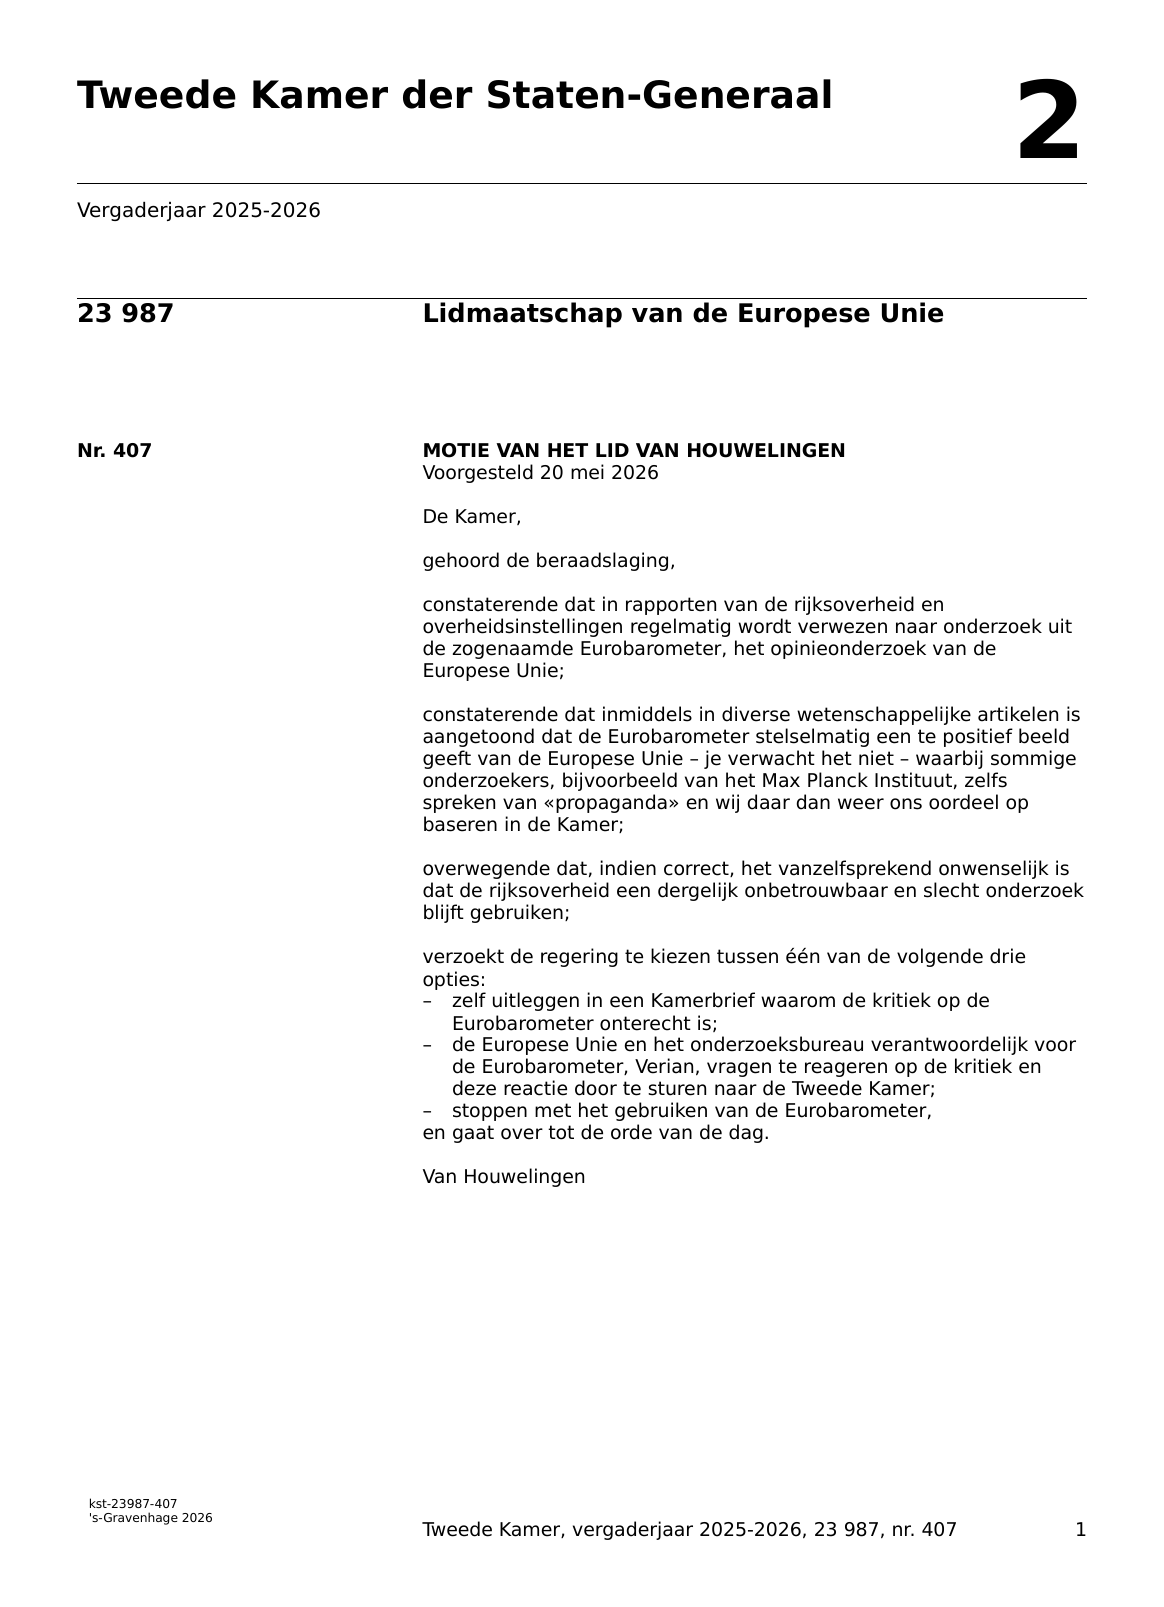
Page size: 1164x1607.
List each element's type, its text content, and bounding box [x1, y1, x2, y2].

text constaterende dat in rapporten van de rijksoverheid en overheidsinstellingen regelmatig wordt verwezen naar onderzoek uit de zogenaamde Eurobarometer, het opinieonderzoek van de Europese Unie; [422, 594, 1087, 682]
table_cell Vergaderjaar 2025-2026 [77, 184, 1087, 298]
text Van Houwelingen [422, 1166, 1087, 1188]
text overwegende dat, indien correct, het vanzelfsprekend onwenselijk is dat de rijksoverheid een dergelijk onbetrouwbaar en slecht onderzoek blijft gebruiken; [422, 858, 1087, 924]
text De Kamer, [422, 506, 1087, 528]
text gehoord de beraadslaging, [422, 550, 1087, 572]
text – stoppen met het gebruiken van de Eurobarometer, [422, 1100, 1087, 1122]
text Voorgesteld 20 mei 2026 [422, 462, 1087, 484]
text kst-23987-407 [88, 1497, 323, 1511]
text en gaat over tot de orde van de dag. [422, 1122, 1087, 1144]
table_header 2 [886, 59, 1087, 183]
table_header Tweede Kamer der Staten-Generaal [77, 59, 886, 183]
text – zelf uitleggen in een Kamerbrief waarom de kritiek op de Eurobarometer onterecht is; [422, 990, 1087, 1034]
text 's-Gravenhage 2026 [88, 1511, 323, 1525]
subtitle Nr. 407 MOTIE VAN HET LID VAN HOUWELINGEN [77, 440, 1087, 462]
text – de Europese Unie en het onderzoeksbureau verantwoordelijk voor de Eurobarometer, Verian, vragen te reageren op de kritiek en deze reactie door te sturen naar de Tweede Kamer; [422, 1034, 1087, 1100]
text verzoekt de regering te kiezen tussen één van de volgende drie opties: [422, 946, 1087, 990]
text constaterende dat inmiddels in diverse wetenschappelijke artikelen is aangetoond dat de Eurobarometer stelselmatig een te positief beeld geeft van de Europese Unie – je verwacht het niet – waarbij sommige onderzoekers, bijvoorbeeld van het Max Planck Instituut, zelfs spreken van «propaganda» en wij daar dan weer ons oordeel op baseren in de Kamer; [422, 704, 1087, 836]
subtitle 23 987 Lidmaatschap van de Europese Unie [77, 299, 1087, 329]
